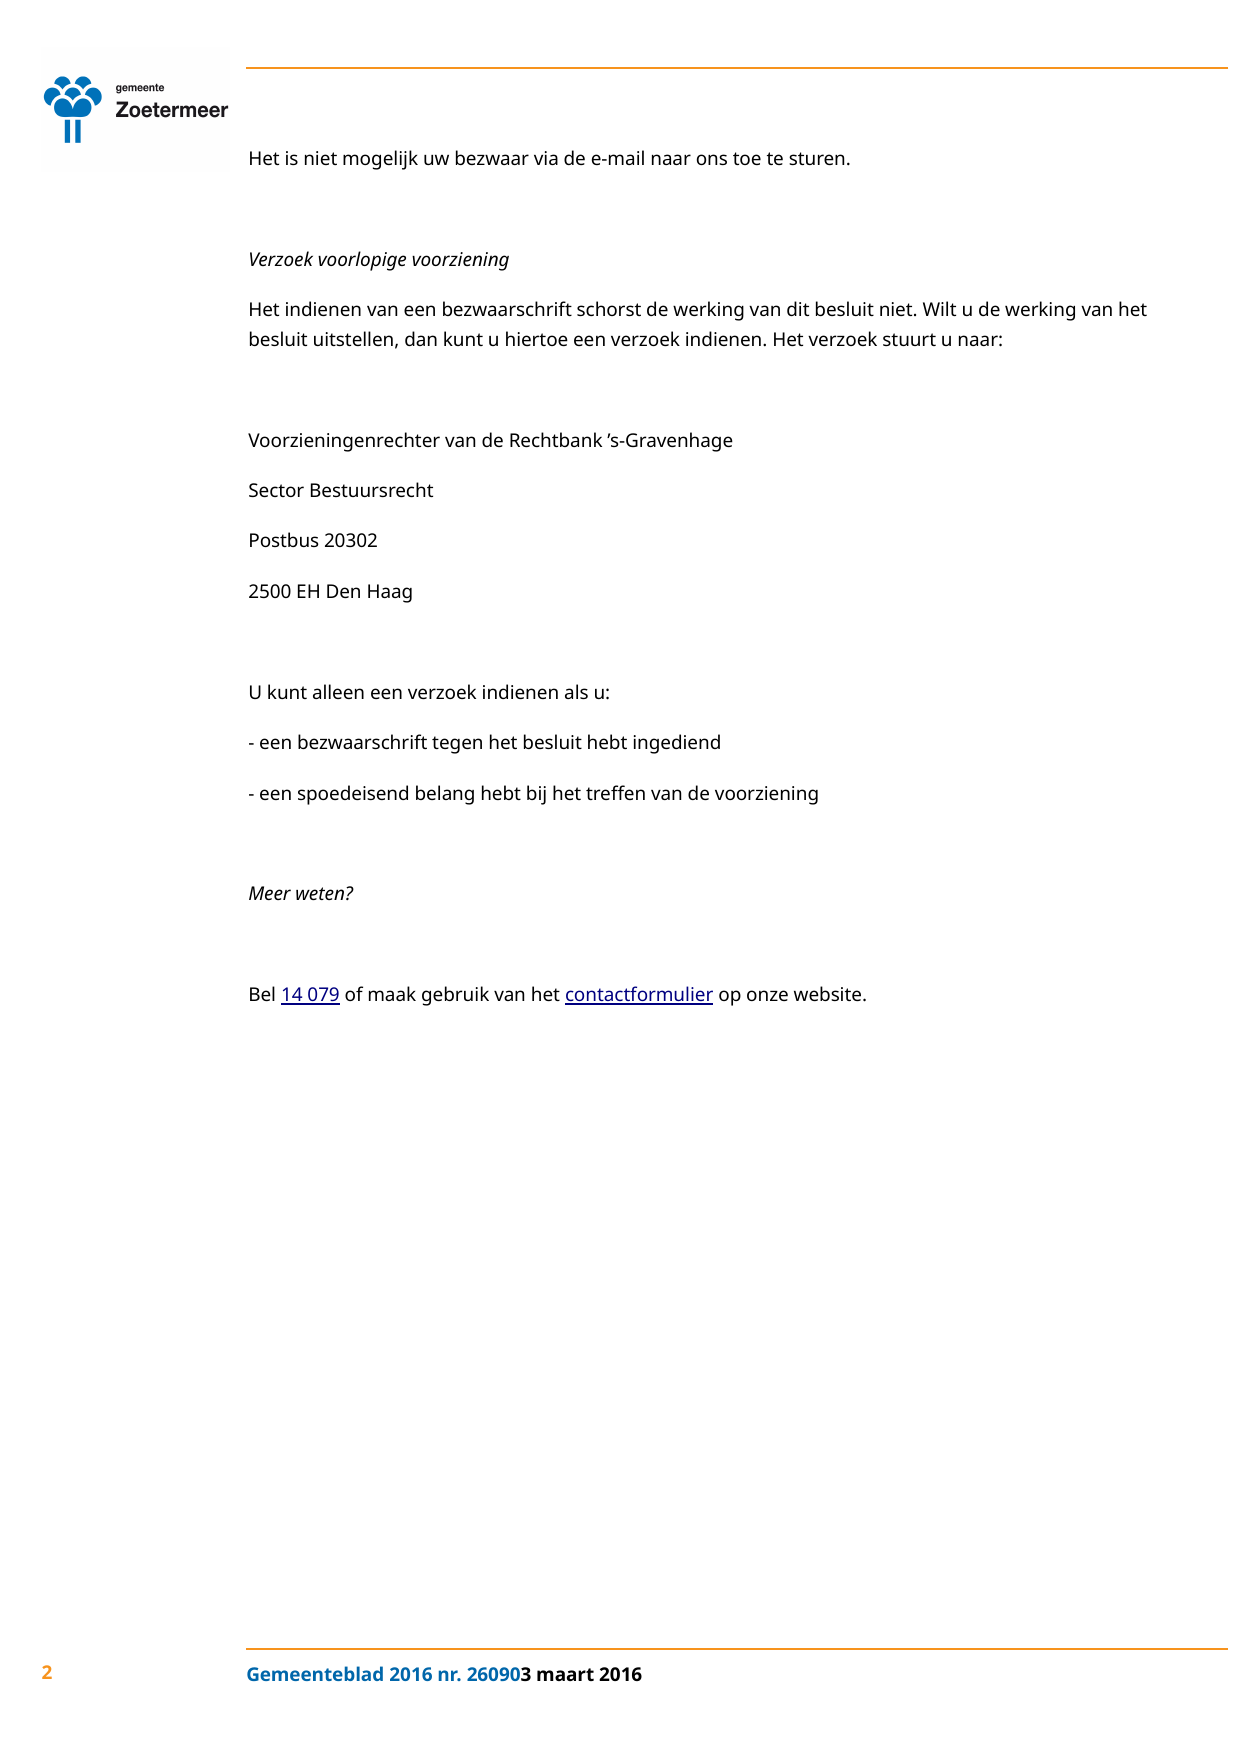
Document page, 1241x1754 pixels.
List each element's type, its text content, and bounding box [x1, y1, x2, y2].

text Het indienen van een bezwaarschrift schorst de werking van dit besluit niet. Wilt u de werking van het besluit uitstellen, dan kunt u hiertoe een verzoek indienen. Het verzoek stuurt u naar: [248, 296, 1152, 352]
text Het is niet mogelijk uw bezwaar via de e-mail naar ons toe te sturen. [248, 145, 1152, 171]
text Postbus 20302 [248, 528, 1152, 553]
text - een spoedeisend belang hebt bij het treffen van de voorziening [248, 780, 1152, 806]
text Sector Bestuursrecht [248, 477, 1152, 503]
text Bel 14 079 of maak gebruik van het contactformulier op onze website. [248, 981, 1152, 1007]
text Voorzieningenrechter van de Rechtbank ’s-Gravenhage [248, 427, 1152, 453]
text 2500 EH Den Haag [248, 578, 1152, 604]
text U kunt alleen een verzoek indienen als u: [248, 679, 1152, 705]
text Meer weten? [248, 881, 1152, 906]
text - een bezwaarschrift tegen het besluit hebt ingediend [248, 729, 1152, 755]
text Verzoek voorlopige voorziening [248, 246, 1152, 272]
picture [41, 47, 231, 172]
